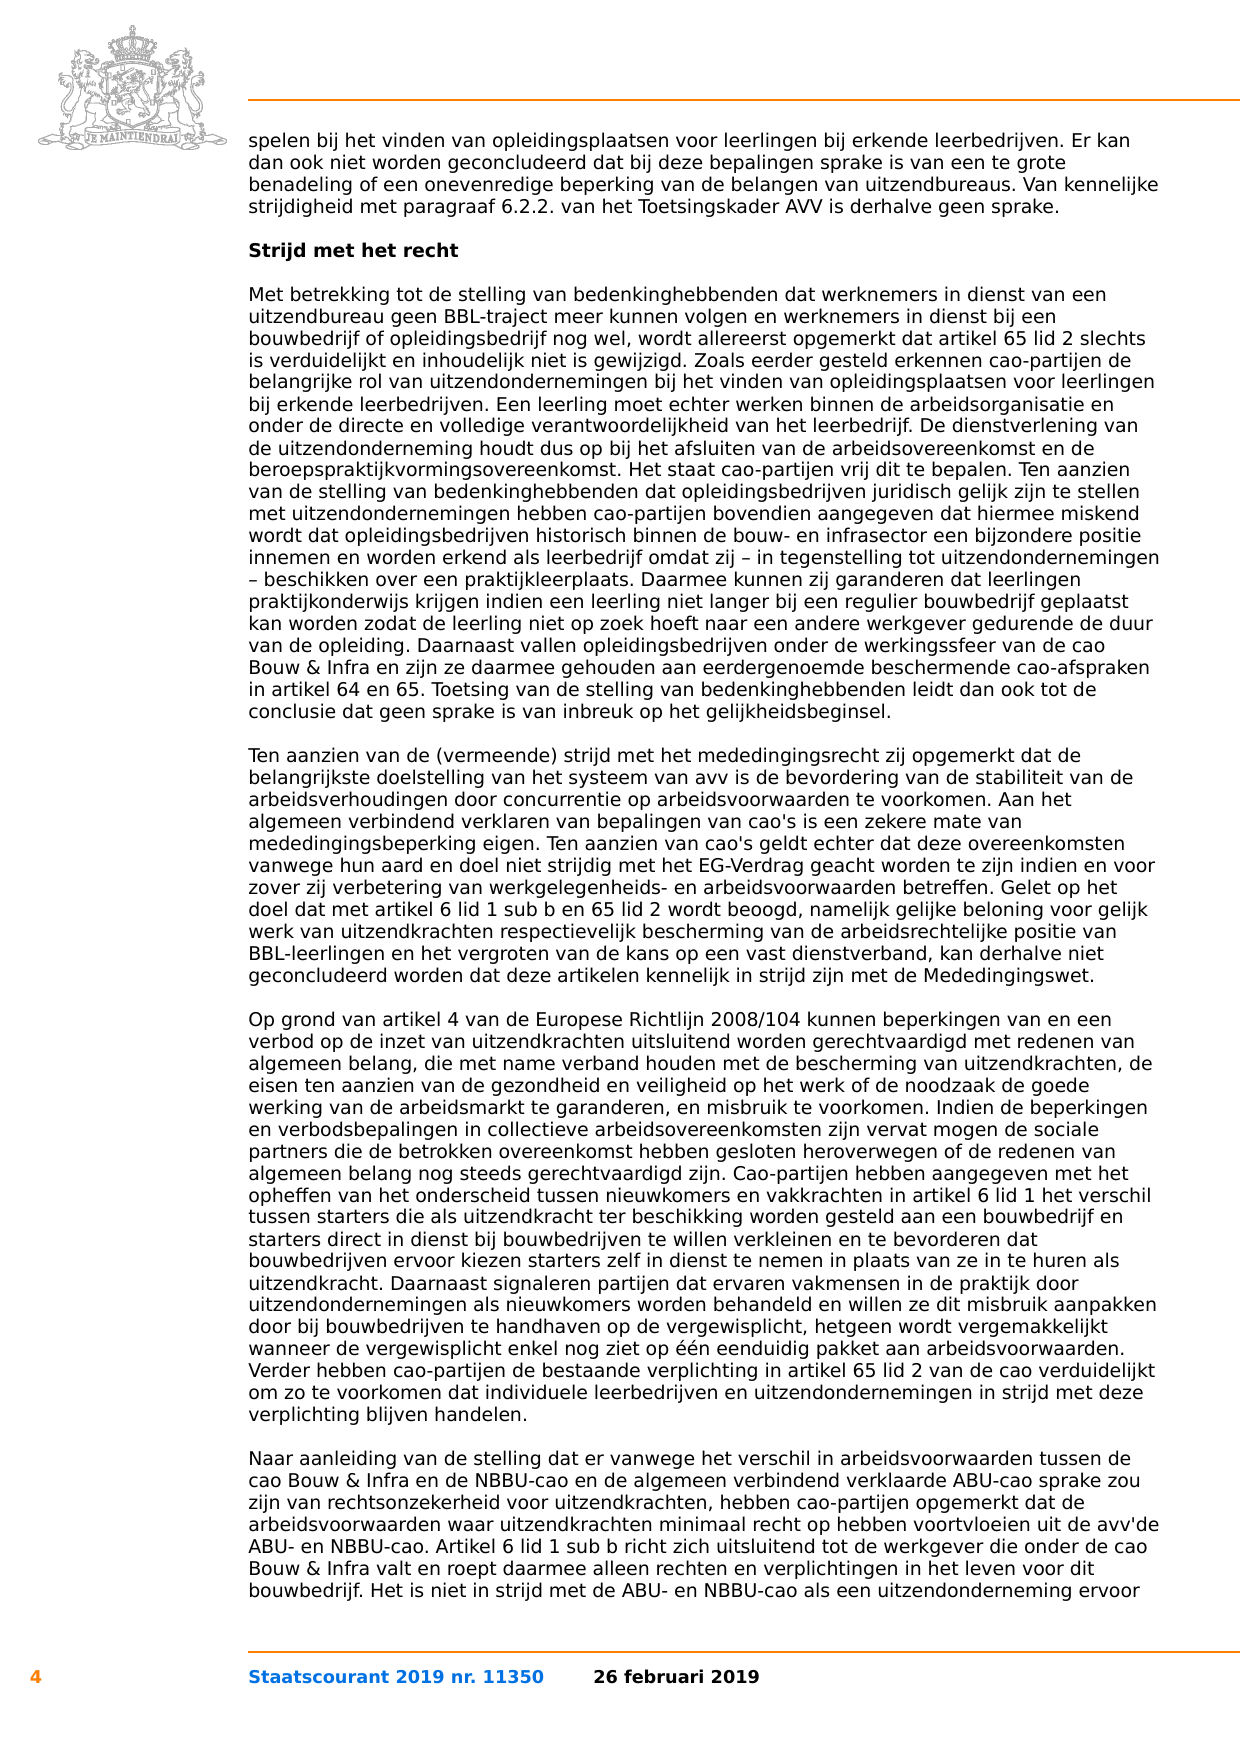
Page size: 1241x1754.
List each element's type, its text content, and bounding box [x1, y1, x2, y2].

text Op grond van artikel 4 van de Europese Richtlijn 2008/104 kunnen beperkingen van en een verbod op de inzet van uitzendkrachten uitsluitend worden gerechtvaardigd met redenen van algemeen belang, die met name verband houden met de bescherming van uitzendkrachten, de eisen ten aanzien van de gezondheid en veiligheid op het werk of de noodzaak de goede werking van de arbeidsmarkt te garanderen, en misbruik te voorkomen. Indien de beperkingen en verbodsbepalingen in collectieve arbeidsovereenkomsten zijn vervat mogen de sociale partners die de betrokken overeenkomst hebben gesloten heroverwegen of de redenen van algemeen belang nog steeds gerechtvaardigd zijn. Cao-partijen hebben aangegeven met het opheffen van het onderscheid tussen nieuwkomers en vakkrachten in artikel 6 lid 1 het verschil tussen starters die als uitzendkracht ter beschikking worden gesteld aan een bouwbedrijf en starters direct in dienst bij bouwbedrijven te willen verkleinen en te bevorderen dat bouwbedrijven ervoor kiezen starters zelf in dienst te nemen in plaats van ze in te huren als uitzendkracht. Daarnaast signaleren partijen dat ervaren vakmensen in de praktijk door uitzendondernemingen als nieuwkomers worden behandeld en willen ze dit misbruik aanpakken door bij bouwbedrijven te handhaven op de vergewisplicht, hetgeen wordt vergemakkelijkt wanneer de vergewisplicht enkel nog ziet op één eenduidig pakket aan arbeidsvoorwaarden. Verder hebben cao-partijen de bestaande verplichting in artikel 65 lid 2 van de cao verduidelijkt om zo te voorkomen dat individuele leerbedrijven en uitzendondernemingen in strijd met deze verplichting blijven handelen. [248, 1009, 1163, 1426]
text spelen bij het vinden van opleidingsplaatsen voor leerlingen bij erkende leerbedrijven. Er kan dan ook niet worden geconcludeerd dat bij deze bepalingen sprake is van een te grote benadeling of een onevenredige beperking van de belangen van uitzendbureaus. Van kennelijke strijdigheid met paragraaf 6.2.2. van het Toetsingskader AVV is derhalve geen sprake. [248, 130, 1163, 218]
text Met betrekking tot de stelling van bedenkinghebbenden dat werknemers in dienst van een uitzendbureau geen BBL-traject meer kunnen volgen en werknemers in dienst bij een bouwbedrijf of opleidingsbedrijf nog wel, wordt allereerst opgemerkt dat artikel 65 lid 2 slechts is verduidelijkt en inhoudelijk niet is gewijzigd. Zoals eerder gesteld erkennen cao-partijen de belangrijke rol van uitzendondernemingen bij het vinden van opleidingsplaatsen voor leerlingen bij erkende leerbedrijven. Een leerling moet echter werken binnen de arbeidsorganisatie en onder de directe en volledige verantwoordelijkheid van het leerbedrijf. De dienstverlening van de uitzendonderneming houdt dus op bij het afsluiten van de arbeidsovereenkomst en de beroepspraktijkvormingsovereenkomst. Het staat cao-partijen vrij dit te bepalen. Ten aanzien van de stelling van bedenkinghebbenden dat opleidingsbedrijven juridisch gelijk zijn te stellen met uitzendondernemingen hebben cao-partijen bovendien aangegeven dat hiermee miskend wordt dat opleidingsbedrijven historisch binnen de bouw- en infrasector een bijzondere positie innemen en worden erkend als leerbedrijf omdat zij – in tegenstelling tot uitzendondernemingen – beschikken over een praktijkleerplaats. Daarmee kunnen zij garanderen dat leerlingen praktijkonderwijs krijgen indien een leerling niet langer bij een regulier bouwbedrijf geplaatst kan worden zodat de leerling niet op zoek hoeft naar een andere werkgever gedurende de duur van de opleiding. Daarnaast vallen opleidingsbedrijven onder de werkingssfeer van de cao Bouw & Infra en zijn ze daarmee gehouden aan eerdergenoemde beschermende cao-afspraken in artikel 64 en 65. Toetsing van de stelling van bedenkinghebbenden leidt dan ook tot de conclusie dat geen sprake is van inbreuk op het gelijkheidsbeginsel. [248, 283, 1163, 723]
picture [38, 25, 227, 150]
text Naar aanleiding van de stelling dat er vanwege het verschil in arbeidsvoorwaarden tussen de cao Bouw & Infra en de NBBU-cao en de algemeen verbindend verklaarde ABU-cao sprake zou zijn van rechtsonzekerheid voor uitzendkrachten, hebben cao-partijen opgemerkt dat de arbeidsvoorwaarden waar uitzendkrachten minimaal recht op hebben voortvloeien uit de avv'de ABU- en NBBU-cao. Artikel 6 lid 1 sub b richt zich uitsluitend tot de werkgever die onder de cao Bouw & Infra valt en roept daarmee alleen rechten en verplichtingen in het leven voor dit bouwbedrijf. Het is niet in strijd met de ABU- en NBBU-cao als een uitzendonderneming ervoor [248, 1448, 1163, 1602]
text Ten aanzien van de (vermeende) strijd met het mededingingsrecht zij opgemerkt dat de belangrijkste doelstelling van het systeem van avv is de bevordering van de stabiliteit van de arbeidsverhoudingen door concurrentie op arbeidsvoorwaarden te voorkomen. Aan het algemeen verbindend verklaren van bepalingen van cao's is een zekere mate van mededingingsbeperking eigen. Ten aanzien van cao's geldt echter dat deze overeenkomsten vanwege hun aard en doel niet strijdig met het EG-Verdrag geacht worden te zijn indien en voor zover zij verbetering van werkgelegenheids- en arbeidsvoorwaarden betreffen. Gelet op het doel dat met artikel 6 lid 1 sub b en 65 lid 2 wordt beoogd, namelijk gelijke beloning voor gelijk werk van uitzendkrachten respectievelijk bescherming van de arbeidsrechtelijke positie van BBL-leerlingen en het vergroten van de kans op een vast dienstverband, kan derhalve niet geconcludeerd worden dat deze artikelen kennelijk in strijd zijn met de Mededingingswet. [248, 745, 1163, 987]
subtitle Strijd met het recht [248, 240, 1163, 262]
